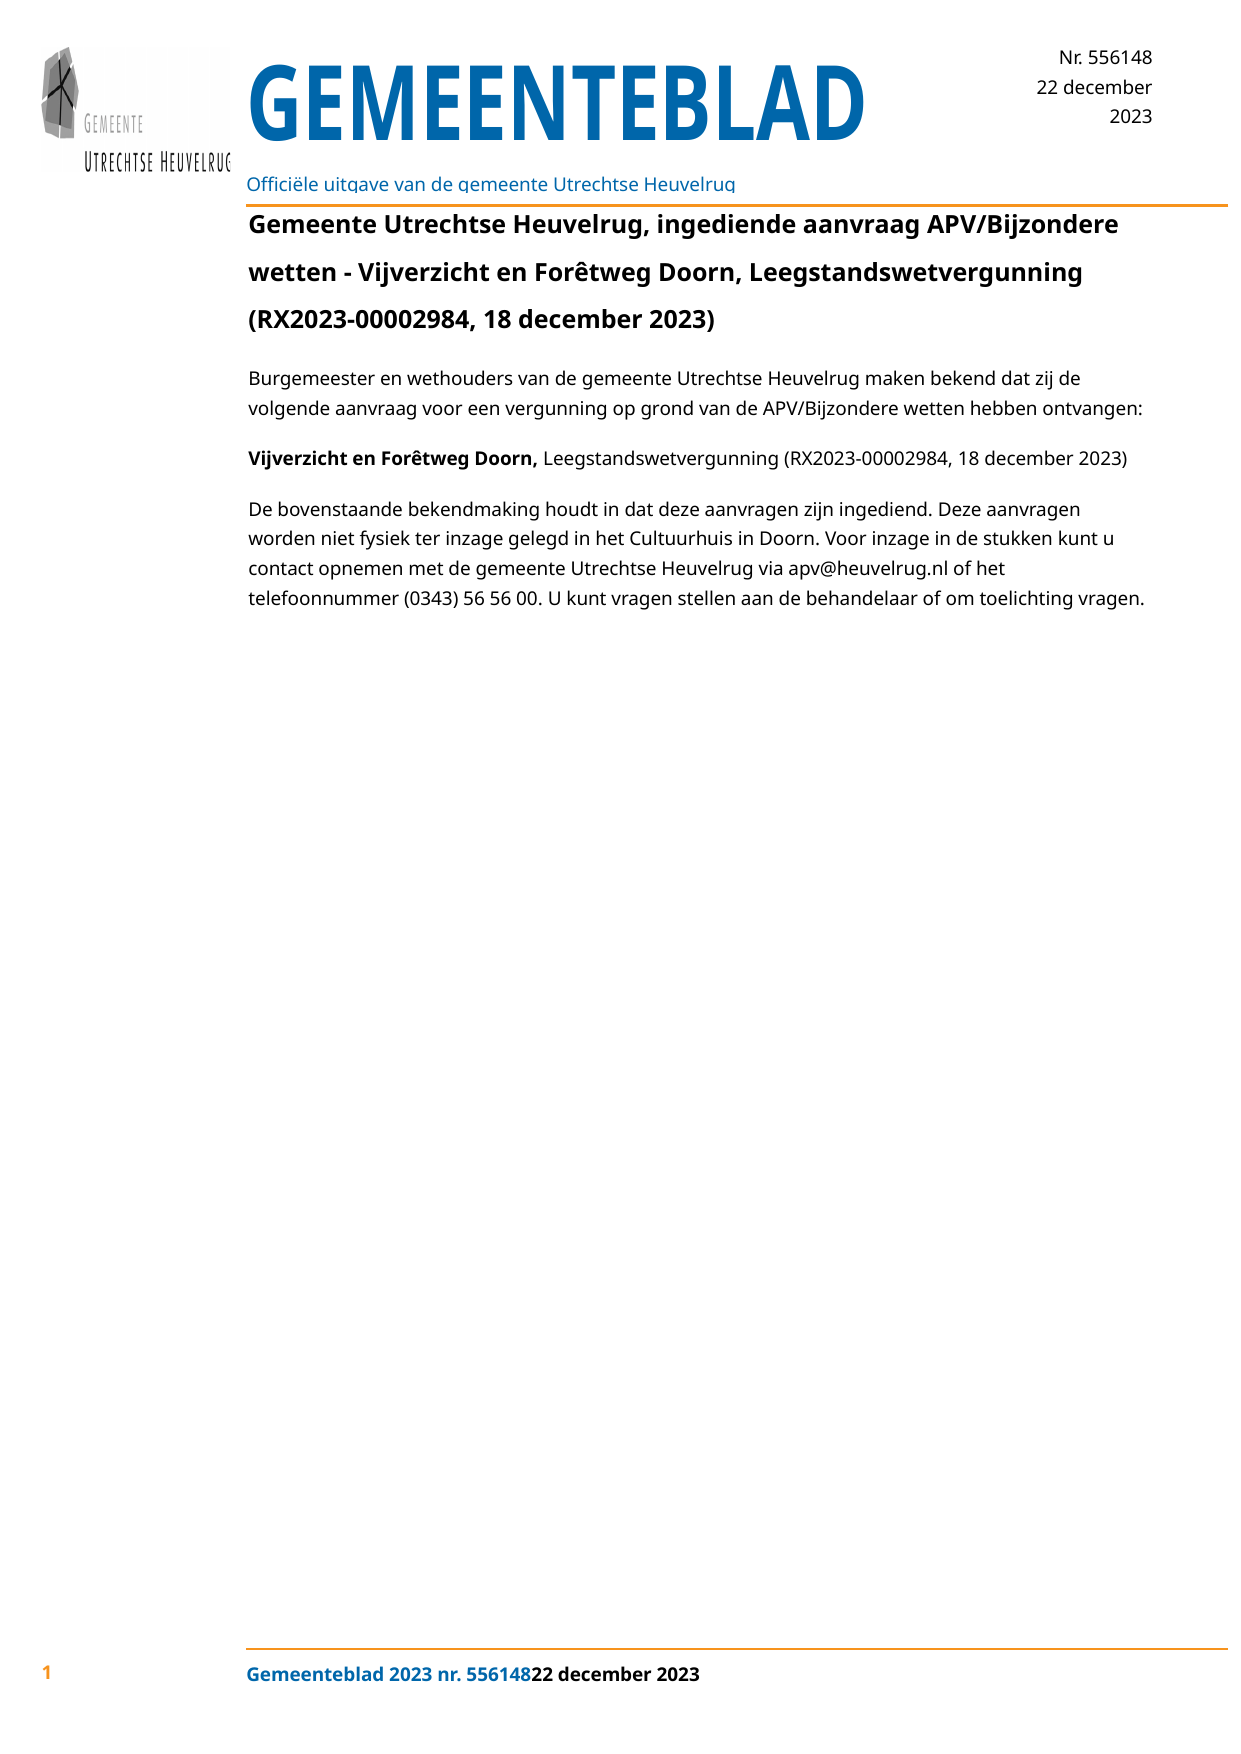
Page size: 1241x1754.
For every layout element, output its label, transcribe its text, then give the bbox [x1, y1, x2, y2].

text Gemeente Utrechtse Heuvelrug, ingediende aanvraag APV/Bijzondere wetten - Vijverzicht en Forêtweg Doorn, Leegstandswetvergunning (RX2023-00002984, 18 december 2023) [248, 207, 1152, 336]
text Vijverzicht en Forêtweg Doorn, Leegstandswetvergunning (RX2023-00002984, 18 december 2023) [248, 446, 1152, 471]
text Burgemeester en wethouders van de gemeente Utrechtse Heuvelrug maken bekend dat zij de volgende aanvraag voor een vergunning op grond van de APV/Bijzondere wetten hebben ontvangen: [248, 366, 1152, 421]
picture [41, 47, 231, 172]
text De bovenstaande bekendmaking houdt in dat deze aanvragen zijn ingediend. Deze aanvragen worden niet fysiek ter inzage gelegd in het Cultuurhuis in Doorn. Voor inzage in de stukken kunt u contact opnemen met de gemeente Utrechtse Heuvelrug via apv@heuvelrug.nl of het telefoonnummer (0343) 56 56 00. U kunt vragen stellen aan de behandelaar of om toelichting vragen. [248, 496, 1152, 610]
